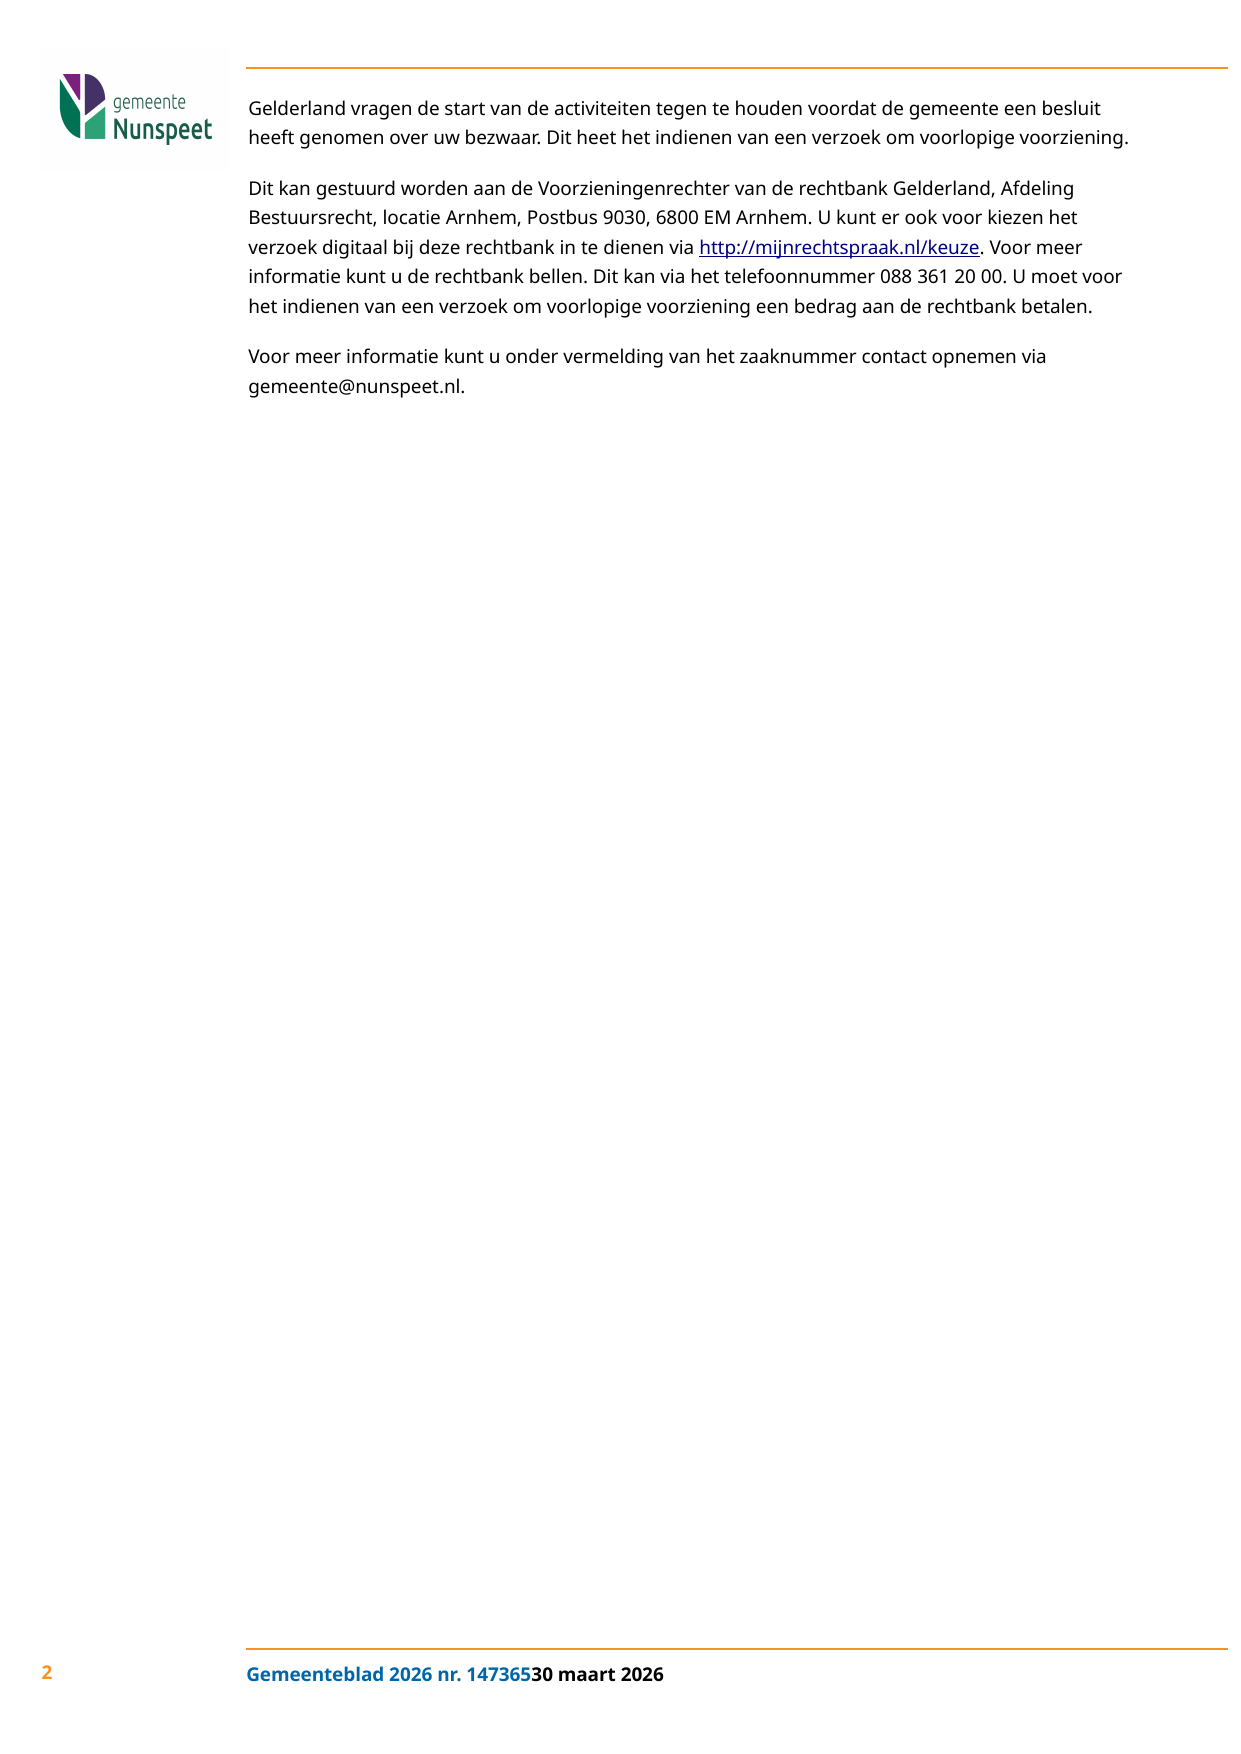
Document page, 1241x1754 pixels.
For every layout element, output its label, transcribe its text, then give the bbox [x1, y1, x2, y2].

text Voor meer informatie kunt u onder vermelding van het zaaknummer contact opnemen via gemeente@nunspeet.nl. [248, 343, 1152, 399]
picture [41, 47, 231, 172]
text Gelderland vragen de start van de activiteiten tegen te houden voordat de gemeente een besluit heeft genomen over uw bezwaar. Dit heet het indienen van een verzoek om voorlopige voorziening. [248, 95, 1152, 150]
text Dit kan gestuurd worden aan de Voorzieningenrechter van de rechtbank Gelderland, Afdeling Bestuursrecht, locatie Arnhem, Postbus 9030, 6800 EM Arnhem. U kunt er ook voor kiezen het verzoek digitaal bij deze rechtbank in te dienen via http://mijnrechtspraak.nl/keuze. Voor meer informatie kunt u de rechtbank bellen. Dit kan via het telefoonnummer 088 361 20 00. U moet voor het indienen van een verzoek om voorlopige voorziening een bedrag aan de rechtbank betalen. [248, 175, 1152, 319]
